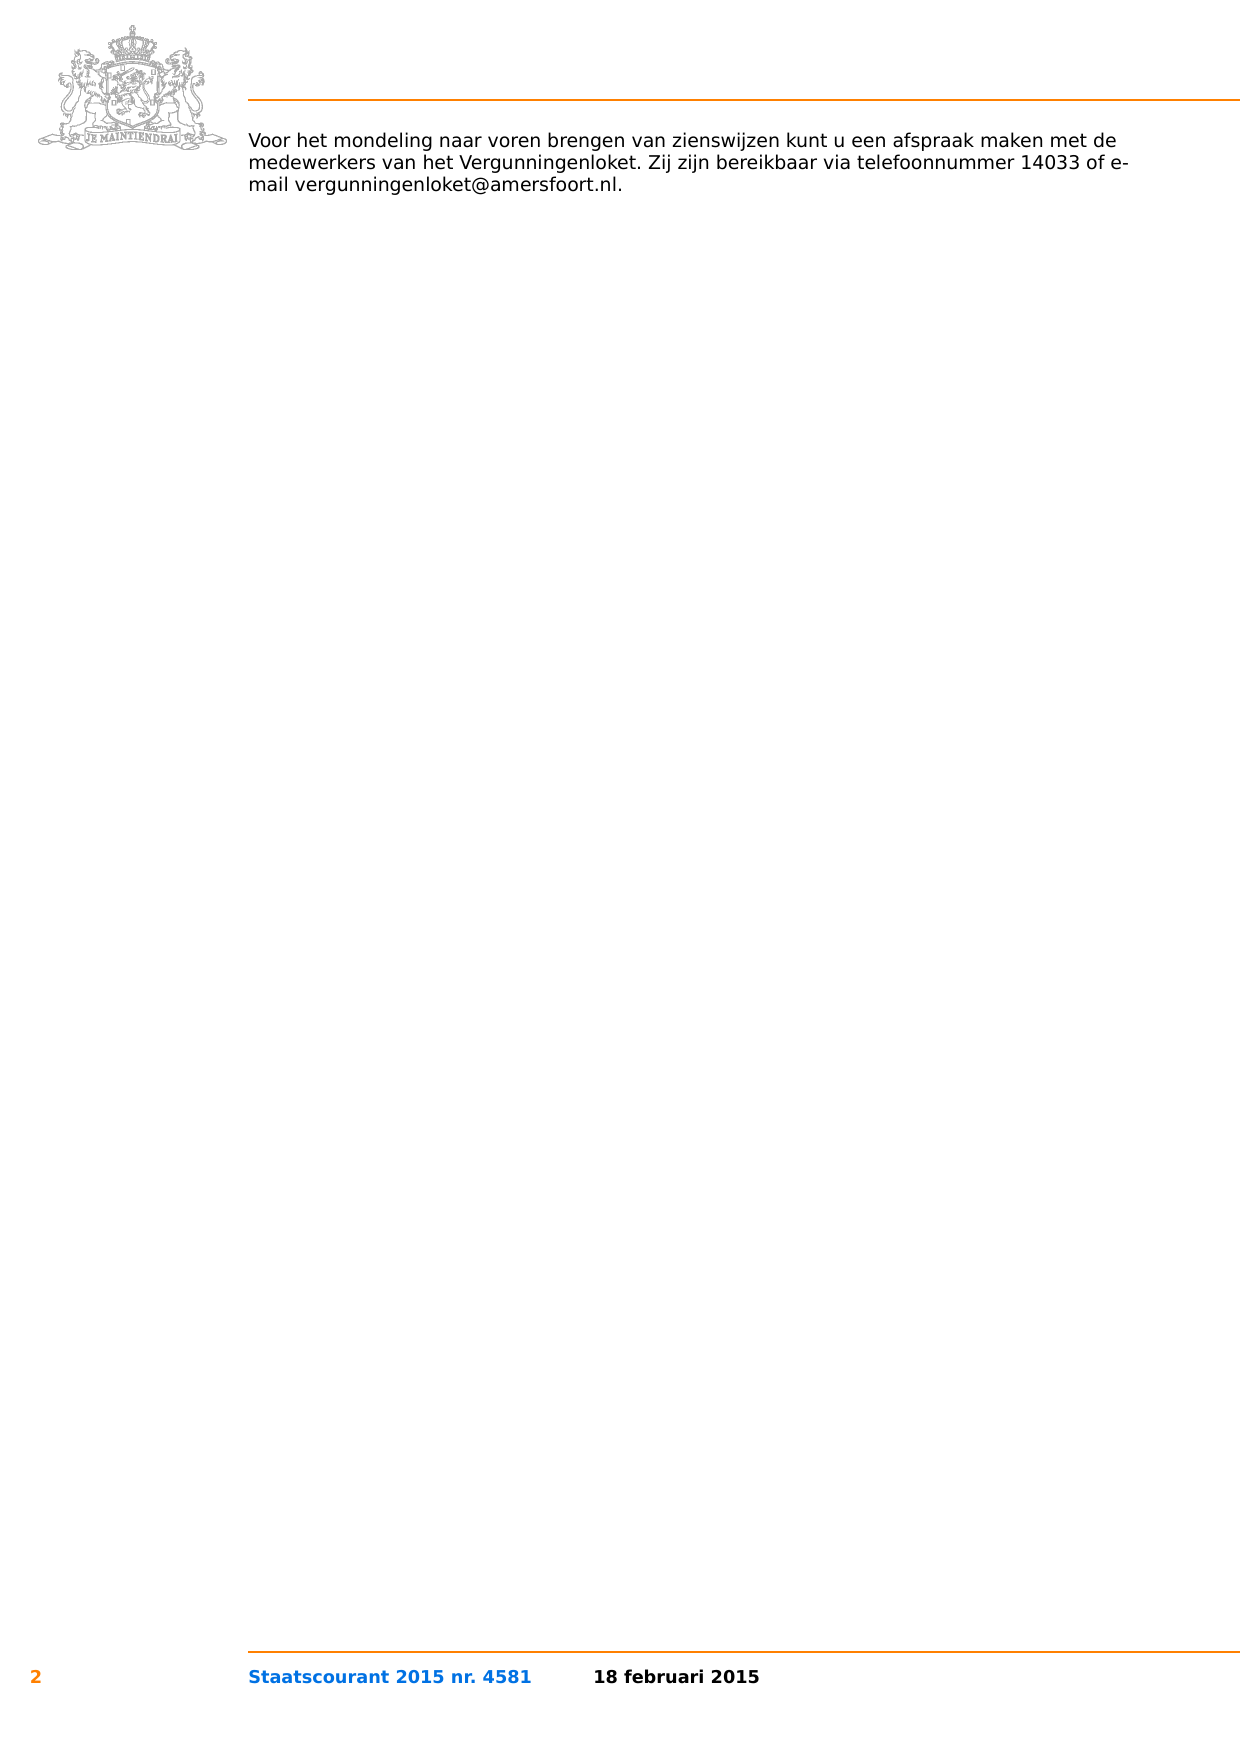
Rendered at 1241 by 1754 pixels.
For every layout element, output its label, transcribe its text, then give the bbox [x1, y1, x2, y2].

picture [38, 25, 227, 150]
text Voor het mondeling naar voren brengen van zienswijzen kunt u een afspraak maken met de medewerkers van het Vergunningenloket. Zij zijn bereikbaar via telefoonnummer 14033 of e-mail vergunningenloket@amersfoort.nl. [248, 130, 1163, 196]
